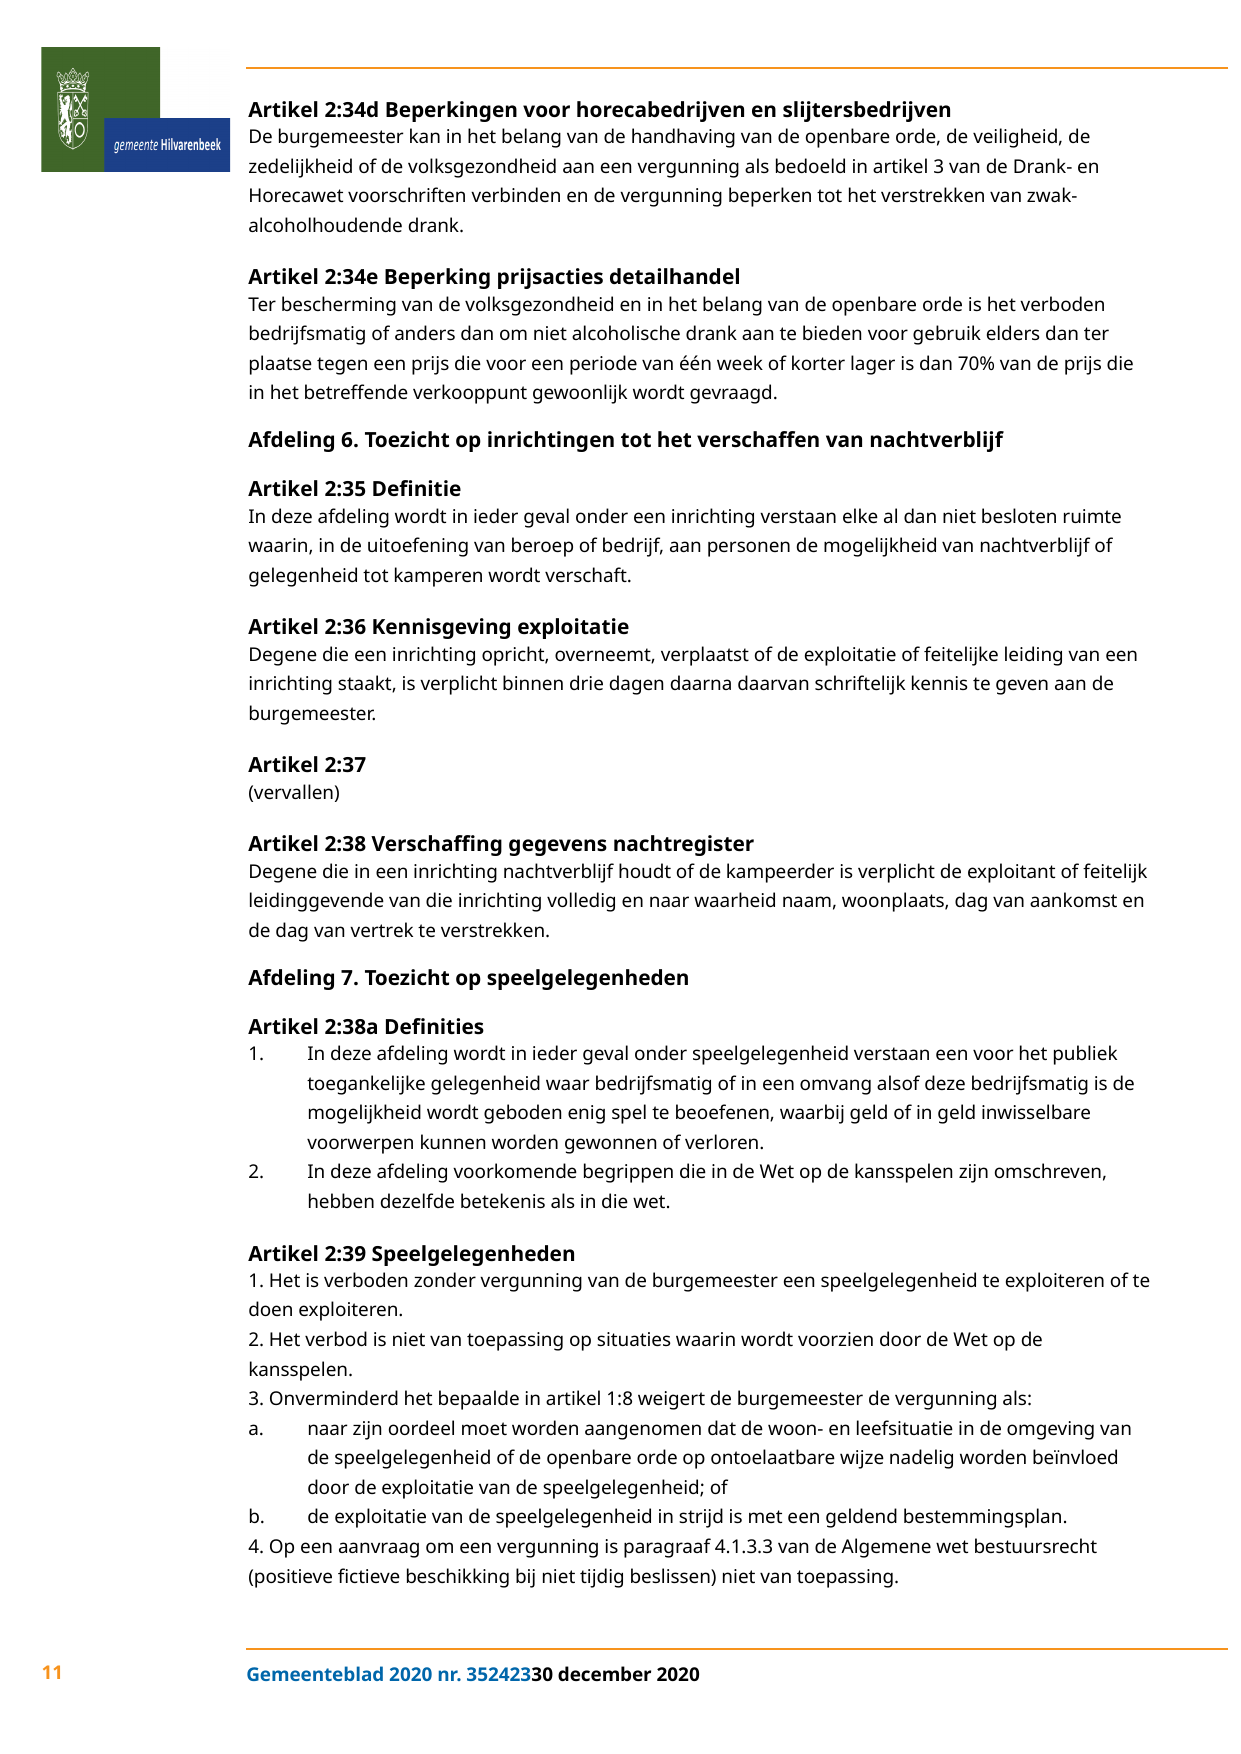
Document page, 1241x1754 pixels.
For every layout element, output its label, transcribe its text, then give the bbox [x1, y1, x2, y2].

text Afdeling 7. Toezicht op speelgelegenheden [248, 963, 1152, 991]
text 3. Onverminderd het bepaalde in artikel 1:8 weigert de burgemeester de vergunning als: [248, 1385, 1152, 1411]
text 2. Het verbod is niet van toepassing op situaties waarin wordt voorzien door de Wet op de kansspelen. [248, 1326, 1152, 1382]
text Afdeling 6. Toezicht op inrichtingen tot het verschaffen van nachtverblijf [248, 425, 1152, 454]
list naar zijn oordeel moet worden aangenomen dat de woon- en leefsituatie in de omgeving van de speelgelegenheid of de openbare orde op ontoelaatbare wijze nadelig worden beïnvloed door de exploitatie van de speelgelegenheid; of [248, 1415, 1152, 1500]
text Artikel 2:35 Definitie [248, 474, 1152, 503]
text Artikel 2:39 Speelgelegenheden [248, 1239, 1152, 1267]
text Ter bescherming van de volksgezondheid en in het belang van de openbare orde is het verboden bedrijfsmatig of anders dan om niet alcoholische drank aan te bieden voor gebruik elders dan ter plaatse tegen een prijs die voor een periode van één week of korter lager is dan 70% van de prijs die in het betreffende verkooppunt gewoonlijk wordt gevraagd. [248, 291, 1152, 405]
list In deze afdeling voorkomende begrippen die in de Wet op de kansspelen zijn omschreven, hebben dezelfde betekenis als in die wet. [248, 1159, 1152, 1214]
text Artikel 2:34d Beperkingen voor horecabedrijven en slijtersbedrijven [248, 95, 1152, 123]
text Artikel 2:38 Verschaffing gegevens nachtregister [248, 829, 1152, 858]
text Artikel 2:38a Definities [248, 1012, 1152, 1040]
text Artikel 2:36 Kennisgeving exploitatie [248, 612, 1152, 641]
text Artikel 2:34e Beperking prijsacties detailhandel [248, 262, 1152, 291]
text Degene die een inrichting opricht, overneemt, verplaatst of de exploitatie of feitelijke leiding van een inrichting staakt, is verplicht binnen drie dagen daarna daarvan schriftelijk kennis te geven aan de burgemeester. [248, 641, 1152, 726]
text Artikel 2:37 [248, 751, 1152, 779]
picture [41, 47, 231, 172]
list In deze afdeling wordt in ieder geval onder speelgelegenheid verstaan een voor het publiek toegankelijke gelegenheid waar bedrijfsmatig of in een omvang alsof deze bedrijfsmatig is de mogelijkheid wordt geboden enig spel te beoefenen, waarbij geld of in geld inwisselbare voorwerpen kunnen worden gewonnen of verloren. [248, 1040, 1152, 1155]
text (vervallen) [248, 779, 1152, 805]
text 4. Op een aanvraag om een vergunning is paragraaf 4.1.3.3 van de Algemene wet bestuursrecht (positieve fictieve beschikking bij niet tijdig beslissen) niet van toepassing. [248, 1533, 1152, 1589]
list de exploitatie van de speelgelegenheid in strijd is met een geldend bestemmingsplan. [248, 1504, 1152, 1529]
text 1. Het is verboden zonder vergunning van de burgemeester een speelgelegenheid te exploiteren of te doen exploiteren. [248, 1267, 1152, 1322]
text Degene die in een inrichting nachtverblijf houdt of de kampeerder is verplicht de exploitant of feitelijk leidinggevende van die inrichting volledig en naar waarheid naam, woonplaats, dag van aankomst en de dag van vertrek te verstrekken. [248, 858, 1152, 943]
text De burgemeester kan in het belang van de handhaving van de openbare orde, de veiligheid, de zedelijkheid of de volksgezondheid aan een vergunning als bedoeld in artikel 3 van de Drank- en Horecawet voorschriften verbinden en de vergunning beperken tot het verstrekken van zwak-alcoholhoudende drank. [248, 123, 1152, 238]
text In deze afdeling wordt in ieder geval onder een inrichting verstaan elke al dan niet besloten ruimte waarin, in de uitoefening van beroep of bedrijf, aan personen de mogelijkheid van nachtverblijf of gelegenheid tot kamperen wordt verschaft. [248, 503, 1152, 588]
